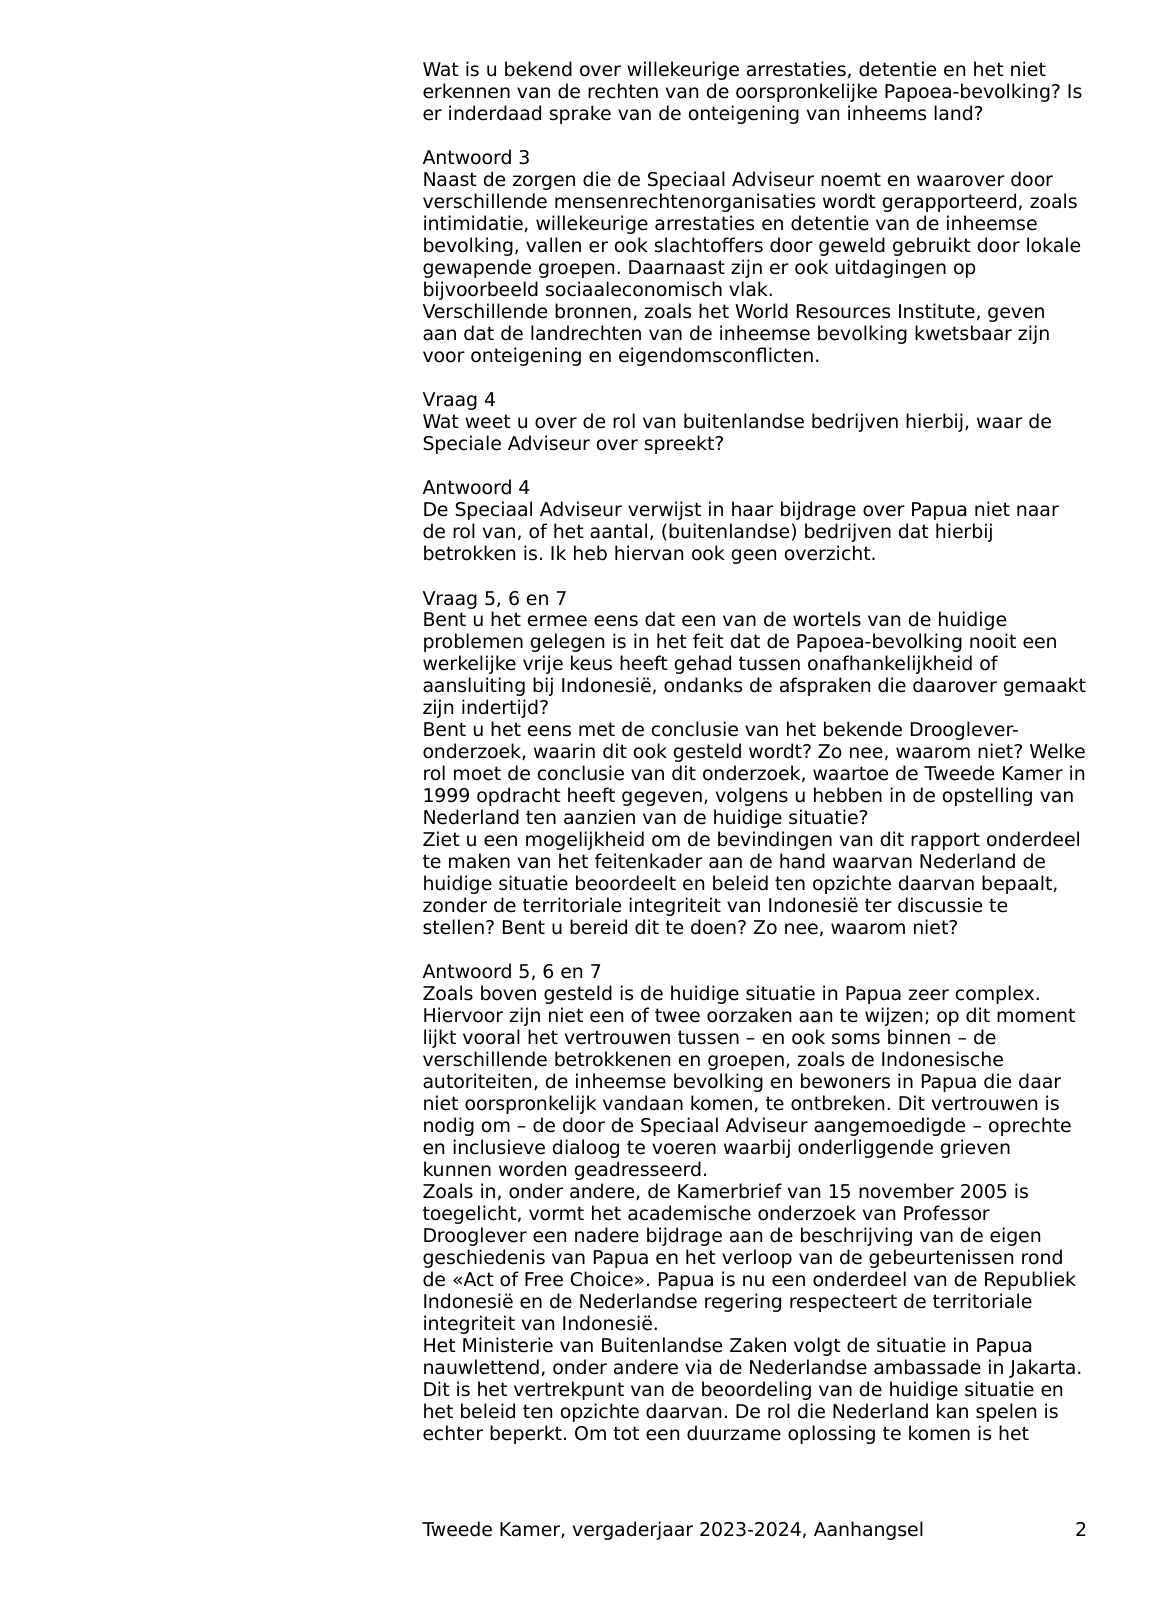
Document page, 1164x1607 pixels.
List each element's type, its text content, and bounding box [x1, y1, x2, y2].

text Zoals in, onder andere, de Kamerbrief van 15 november 2005 is toegelicht, vormt het academische onderzoek van Professor Drooglever een nadere bijdrage aan de beschrijving van de eigen geschiedenis van Papua en het verloop van de gebeurtenissen rond de «Act of Free Choice». Papua is nu een onderdeel van de Republiek Indonesië en de Nederlandse regering respecteert de territoriale integriteit van Indonesië. [422, 1181, 1087, 1335]
text Verschillende bronnen, zoals het World Resources Institute, geven aan dat de landrechten van de inheemse bevolking kwetsbaar zijn voor onteigening en eigendomsconflicten. [422, 301, 1087, 367]
text Antwoord 5, 6 en 7 [422, 961, 1087, 983]
text Wat weet u over de rol van buitenlandse bedrijven hierbij, waar de Speciale Adviseur over spreekt? [422, 411, 1087, 455]
text Wat is u bekend over willekeurige arrestaties, detentie en het niet erkennen van de rechten van de oorspronkelijke Papoea-bevolking? Is er inderdaad sprake van de onteigening van inheems land? [422, 59, 1087, 125]
text Vraag 5, 6 en 7 [422, 587, 1087, 609]
text Het Ministerie van Buitenlandse Zaken volgt de situatie in Papua nauwlettend, onder andere via de Nederlandse ambassade in Jakarta. Dit is het vertrekpunt van de beoordeling van de huidige situatie en het beleid ten opzichte daarvan. De rol die Nederland kan spelen is echter beperkt. Om tot een duurzame oplossing te komen is het [422, 1335, 1087, 1445]
text Bent u het eens met de conclusie van het bekende Drooglever-onderzoek, waarin dit ook gesteld wordt? Zo nee, waarom niet? Welke rol moet de conclusie van dit onderzoek, waartoe de Tweede Kamer in 1999 opdracht heeft gegeven, volgens u hebben in de opstelling van Nederland ten aanzien van de huidige situatie? [422, 719, 1087, 829]
text Antwoord 3 [422, 147, 1087, 169]
text Ziet u een mogelijkheid om de bevindingen van dit rapport onderdeel te maken van het feitenkader aan de hand waarvan Nederland de huidige situatie beoordeelt en beleid ten opzichte daarvan bepaalt, zonder de territoriale integriteit van Indonesië ter discussie te stellen? Bent u bereid dit te doen? Zo nee, waarom niet? [422, 829, 1087, 939]
text Naast de zorgen die de Speciaal Adviseur noemt en waarover door verschillende mensenrechtenorganisaties wordt gerapporteerd, zoals intimidatie, willekeurige arrestaties en detentie van de inheemse bevolking, vallen er ook slachtoffers door geweld gebruikt door lokale gewapende groepen. Daarnaast zijn er ook uitdagingen op bijvoorbeeld sociaaleconomisch vlak. [422, 169, 1087, 301]
text De Speciaal Adviseur verwijst in haar bijdrage over Papua niet naar de rol van, of het aantal, (buitenlandse) bedrijven dat hierbij betrokken is. Ik heb hiervan ook geen overzicht. [422, 499, 1087, 565]
text Bent u het ermee eens dat een van de wortels van de huidige problemen gelegen is in het feit dat de Papoea-bevolking nooit een werkelijke vrije keus heeft gehad tussen onafhankelijkheid of aansluiting bij Indonesië, ondanks de afspraken die daarover gemaakt zijn indertijd? [422, 609, 1087, 719]
text Antwoord 4 [422, 477, 1087, 499]
text Zoals boven gesteld is de huidige situatie in Papua zeer complex. Hiervoor zijn niet een of twee oorzaken aan te wijzen; op dit moment lijkt vooral het vertrouwen tussen – en ook soms binnen – de verschillende betrokkenen en groepen, zoals de Indonesische autoriteiten, de inheemse bevolking en bewoners in Papua die daar niet oorspronkelijk vandaan komen, te ontbreken. Dit vertrouwen is nodig om – de door de Speciaal Adviseur aangemoedigde – oprechte en inclusieve dialoog te voeren waarbij onderliggende grieven kunnen worden geadresseerd. [422, 983, 1087, 1181]
text Vraag 4 [422, 389, 1087, 411]
